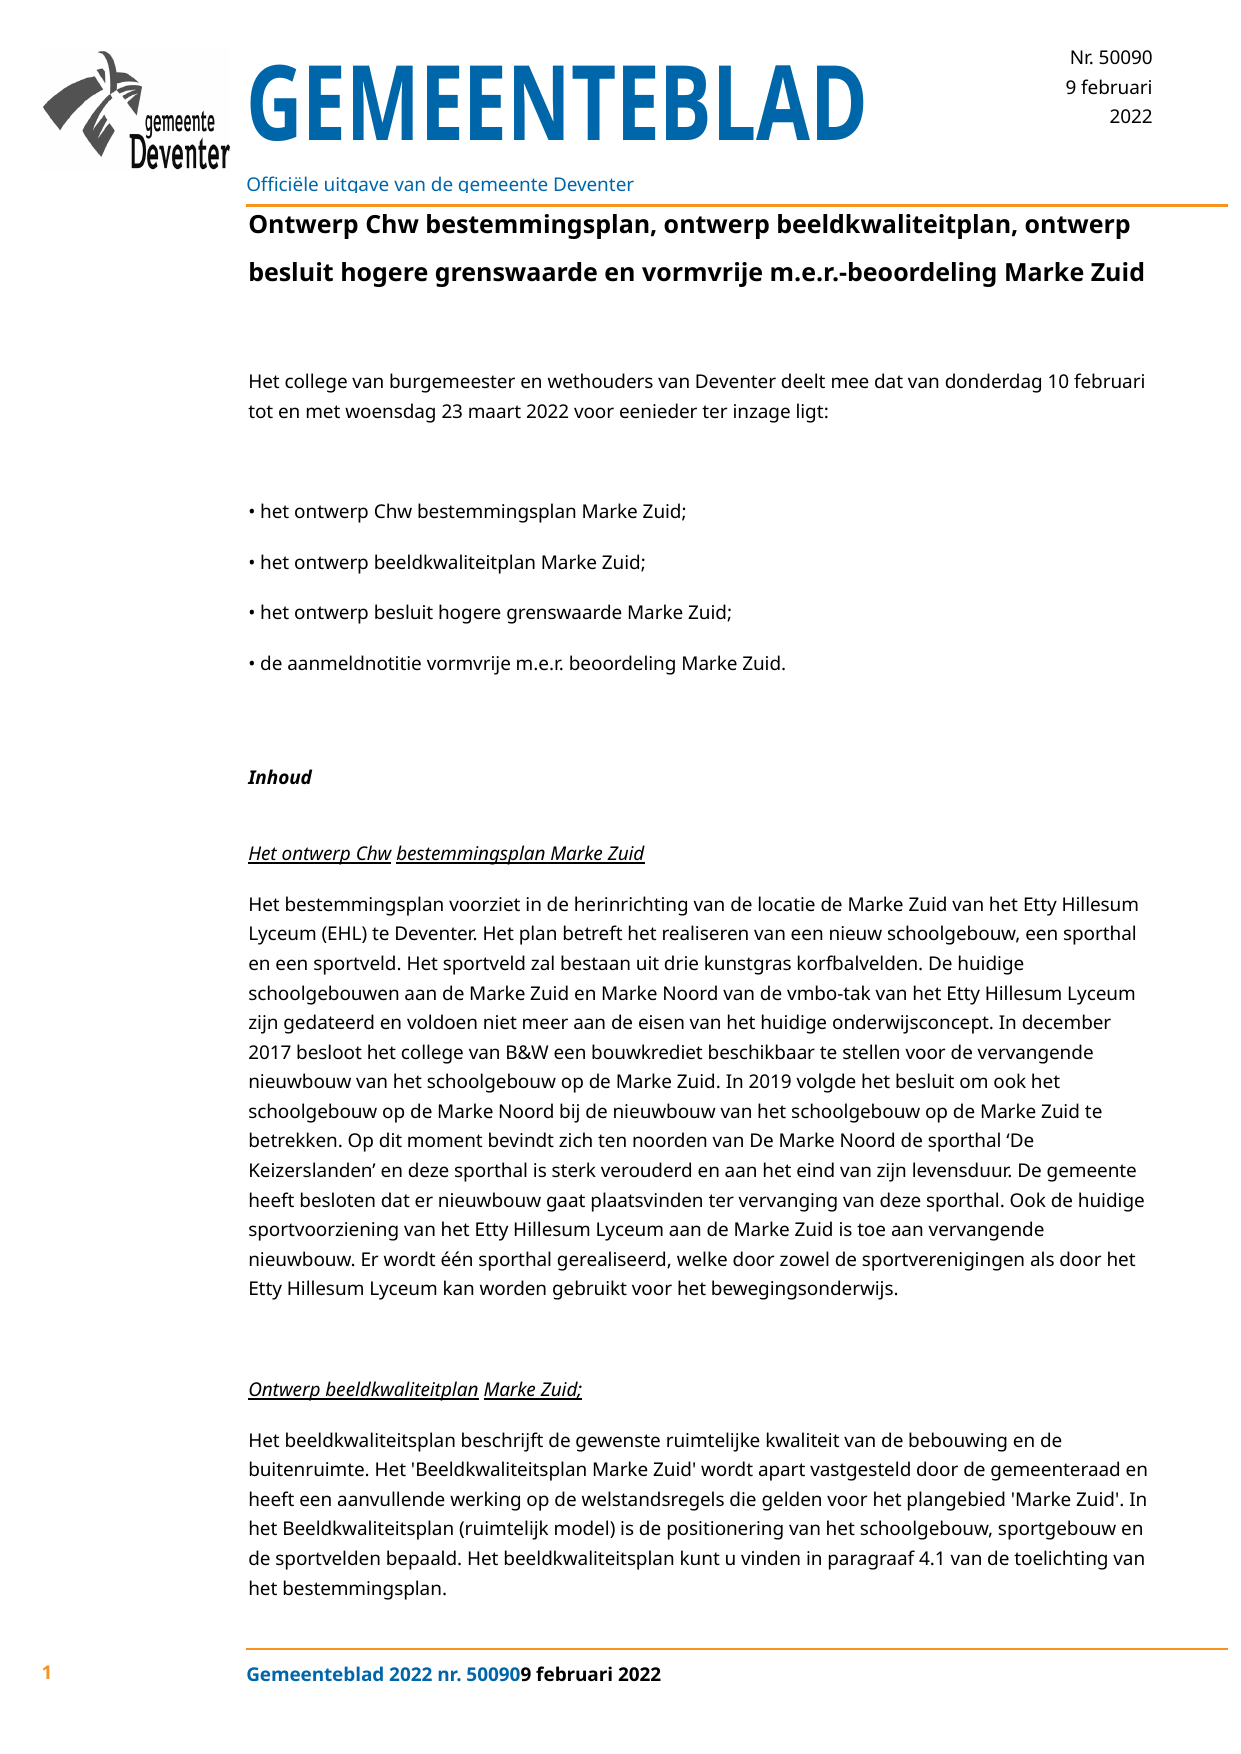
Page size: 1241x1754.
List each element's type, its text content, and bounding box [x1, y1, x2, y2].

text • het ontwerp besluit hogere grenswaarde Marke Zuid; [248, 599, 1152, 625]
text Het beeldkwaliteitsplan beschrijft de gewenste ruimtelijke kwaliteit van de bebouwing en de buitenruimte. Het 'Beeldkwaliteitsplan Marke Zuid' wordt apart vastgesteld door de gemeenteraad en heeft een aanvullende werking op de welstandsregels die gelden voor het plangebied 'Marke Zuid'. In het Beeldkwaliteitsplan (ruimtelijk model) is de positionering van het schoolgebouw, sportgebouw en de sportvelden bepaald. Het beeldkwaliteitsplan kunt u vinden in paragraaf 4.1 van de toelichting van het bestemmingsplan. [248, 1427, 1152, 1600]
text Het college van burgemeester en wethouders van Deventer deelt mee dat van donderdag 10 februari tot en met woensdag 23 maart 2022 voor eenieder ter inzage ligt: [248, 368, 1152, 424]
text Inhoud [248, 764, 1152, 790]
picture [41, 47, 231, 172]
text Het ontwerp Chw bestemmingsplan Marke Zuid [248, 841, 1152, 866]
text Ontwerp Chw bestemmingsplan, ontwerp beeldkwaliteitplan, ontwerp besluit hogere grenswaarde en vormvrije m.e.r.-beoordeling Marke Zuid [248, 207, 1152, 288]
text • de aanmeldnotitie vormvrije m.e.r. beoordeling Marke Zuid. [248, 650, 1152, 676]
text Ontwerp beeldkwaliteitplan Marke Zuid; [248, 1376, 1152, 1402]
text Het bestemmingsplan voorziet in de herinrichting van de locatie de Marke Zuid van het Etty Hillesum Lyceum (EHL) te Deventer. Het plan betreft het realiseren van een nieuw schoolgebouw, een sporthal en een sportveld. Het sportveld zal bestaan uit drie kunstgras korfbalvelden. De huidige schoolgebouwen aan de Marke Zuid en Marke Noord van de vmbo-tak van het Etty Hillesum Lyceum zijn gedateerd en voldoen niet meer aan de eisen van het huidige onderwijsconcept. In december 2017 besloot het college van B&W een bouwkrediet beschikbaar te stellen voor de vervangende nieuwbouw van het schoolgebouw op de Marke Zuid. In 2019 volgde het besluit om ook het schoolgebouw op de Marke Noord bij de nieuwbouw van het schoolgebouw op de Marke Zuid te betrekken. Op dit moment bevindt zich ten noorden van De Marke Noord de sporthal ‘De Keizerslanden’ en deze sporthal is sterk verouderd en aan het eind van zijn levensduur. De gemeente heeft besloten dat er nieuwbouw gaat plaatsvinden ter vervanging van deze sporthal. Ook de huidige sportvoorziening van het Etty Hillesum Lyceum aan de Marke Zuid is toe aan vervangende nieuwbouw. Er wordt één sporthal gerealiseerd, welke door zowel de sportverenigingen als door het Etty Hillesum Lyceum kan worden gebruikt voor het bewegingsonderwijs. [248, 891, 1152, 1301]
text • het ontwerp beeldkwaliteitplan Marke Zuid; [248, 549, 1152, 575]
text • het ontwerp Chw bestemmingsplan Marke Zuid; [248, 499, 1152, 524]
